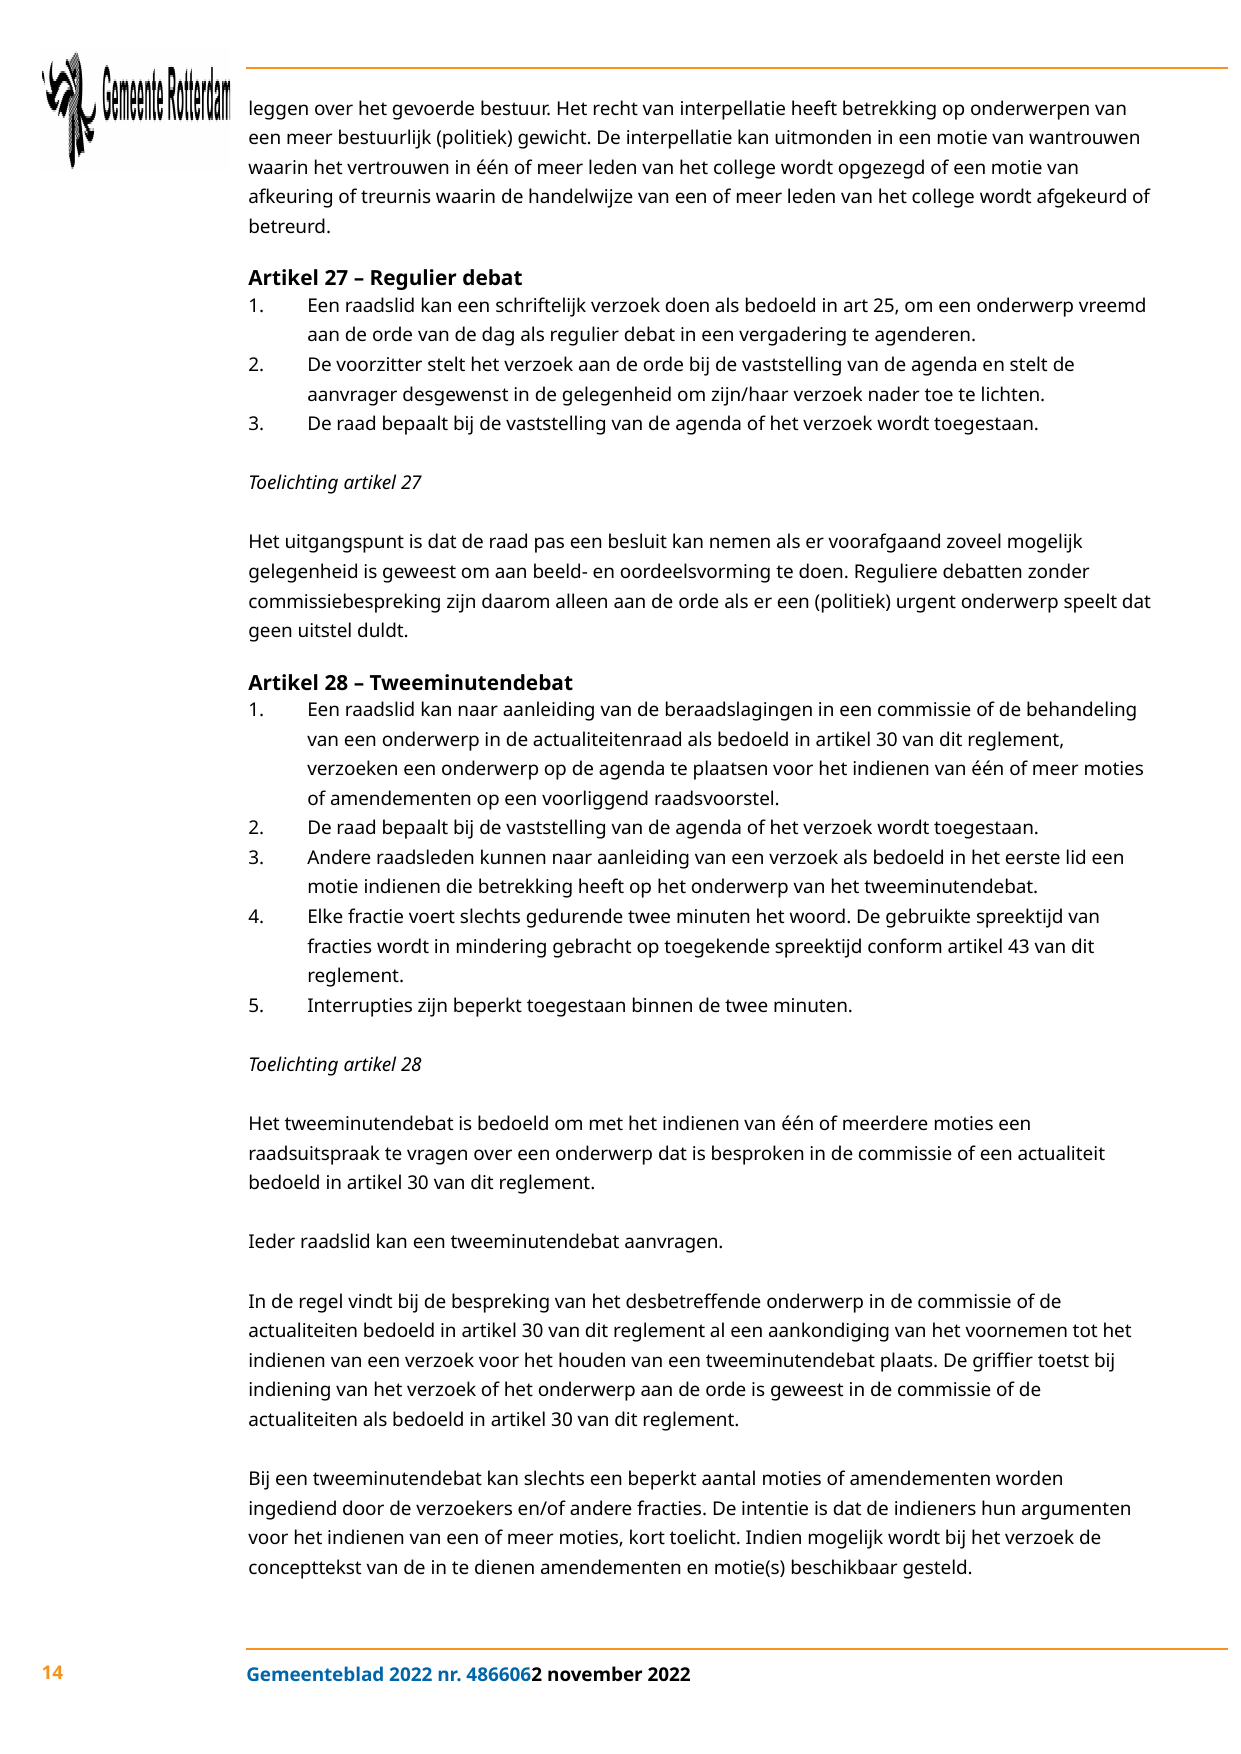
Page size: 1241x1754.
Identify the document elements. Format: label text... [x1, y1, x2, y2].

text In de regel vindt bij de bespreking van het desbetreffende onderwerp in de commissie of de actualiteiten bedoeld in artikel 30 van dit reglement al een aankondiging van het voornemen tot het indienen van een verzoek voor het houden van een tweeminutendebat plaats. De griffier toetst bij indiening van het verzoek of het onderwerp aan de orde is geweest in de commissie of de actualiteiten als bedoeld in artikel 30 van dit reglement. [248, 1288, 1152, 1432]
picture [41, 47, 231, 172]
text leggen over het gevoerde bestuur. Het recht van interpellatie heeft betrekking op onderwerpen van een meer bestuurlijk (politiek) gewicht. De interpellatie kan uitmonden in een motie van wantrouwen waarin het vertrouwen in één of meer leden van het college wordt opgezegd of een motie van afkeuring of treurnis waarin de handelwijze van een of meer leden van het college wordt afgekeurd of betreurd. [248, 95, 1152, 239]
text Bij een tweeminutendebat kan slechts een beperkt aantal moties of amendementen worden ingediend door de verzoekers en/of andere fracties. De intentie is dat de indieners hun argumenten voor het indienen van een of meer moties, kort toelicht. Indien mogelijk wordt bij het verzoek de concepttekst van de in te dienen amendementen en motie(s) beschikbaar gesteld. [248, 1465, 1152, 1580]
text Toelichting artikel 28 [248, 1051, 1152, 1077]
list Interrupties zijn beperkt toegestaan binnen de twee minuten. [248, 992, 1152, 1018]
list Andere raadsleden kunnen naar aanleiding van een verzoek als bedoeld in het eerste lid een motie indienen die betrekking heeft op het onderwerp van het tweeminutendebat. [248, 844, 1152, 899]
text Artikel 27 – Regulier debat [248, 263, 1152, 292]
list Een raadslid kan een schriftelijk verzoek doen als bedoeld in art 25, om een onderwerp vreemd aan de orde van de dag als regulier debat in een vergadering te agenderen. [248, 292, 1152, 347]
list De raad bepaalt bij de vaststelling van de agenda of het verzoek wordt toegestaan. [248, 410, 1152, 436]
text Ieder raadslid kan een tweeminutendebat aanvragen. [248, 1229, 1152, 1254]
text Het tweeminutendebat is bedoeld om met het indienen van één of meerdere moties een raadsuitspraak te vragen over een onderwerp dat is besproken in de commissie of een actualiteit bedoeld in artikel 30 van dit reglement. [248, 1110, 1152, 1195]
list Elke fractie voert slechts gedurende twee minuten het woord. De gebruikte spreektijd van fracties wordt in mindering gebracht op toegekende spreektijd conform artikel 43 van dit reglement. [248, 903, 1152, 988]
list De raad bepaalt bij de vaststelling van de agenda of het verzoek wordt toegestaan. [248, 814, 1152, 840]
text Toelichting artikel 27 [248, 469, 1152, 495]
list De voorzitter stelt het verzoek aan de orde bij de vaststelling van de agenda en stelt de aanvrager desgewenst in de gelegenheid om zijn/haar verzoek nader toe te lichten. [248, 351, 1152, 406]
text Het uitgangspunt is dat de raad pas een besluit kan nemen als er voorafgaand zoveel mogelijk gelegenheid is geweest om aan beeld- en oordeelsvorming te doen. Reguliere debatten zonder commissiebespreking zijn daarom alleen aan de orde als er een (politiek) urgent onderwerp speelt dat geen uitstel duldt. [248, 529, 1152, 643]
text Artikel 28 – Tweeminutendebat [248, 668, 1152, 696]
list Een raadslid kan naar aanleiding van de beraadslagingen in een commissie of de behandeling van een onderwerp in de actualiteitenraad als bedoeld in artikel 30 van dit reglement, verzoeken een onderwerp op de agenda te plaatsen voor het indienen van één of meer moties of amendementen op een voorliggend raadsvoorstel. [248, 696, 1152, 811]
